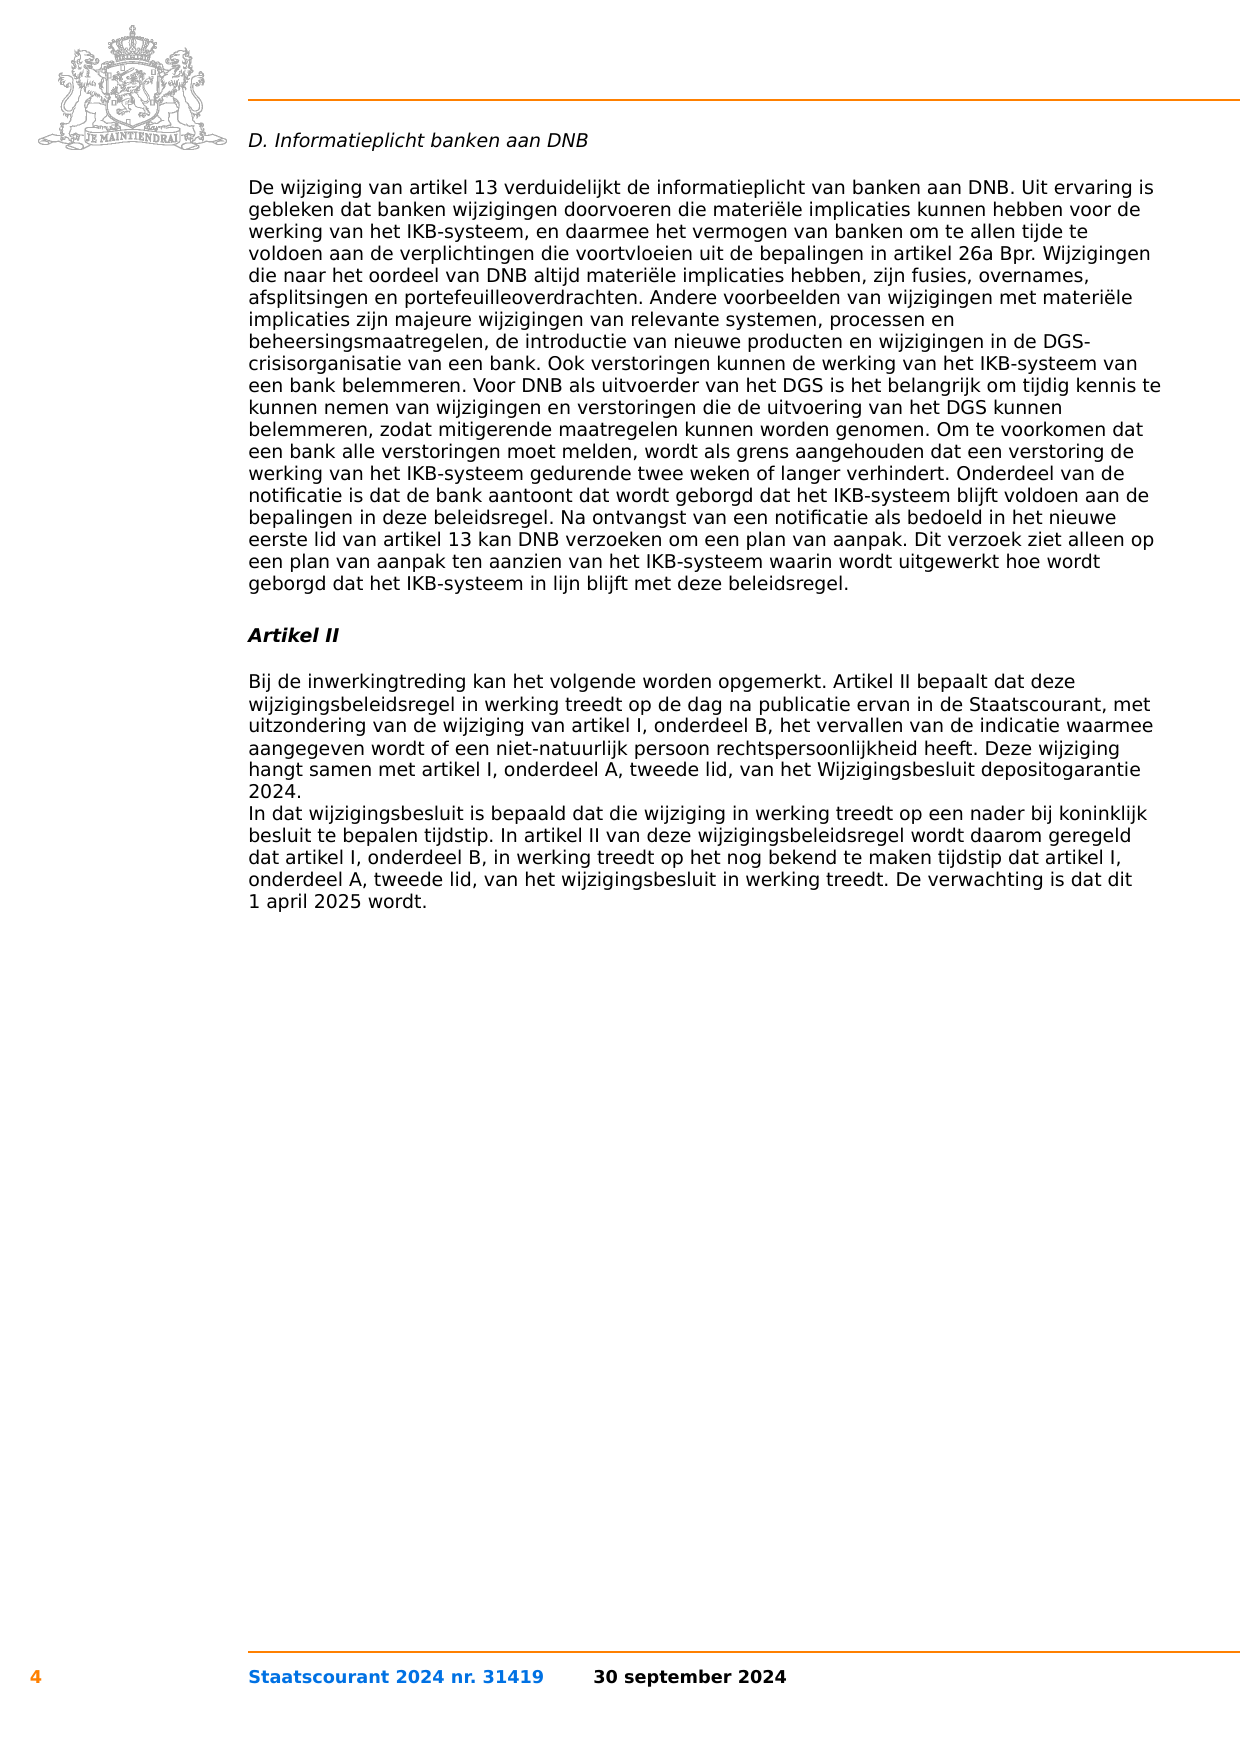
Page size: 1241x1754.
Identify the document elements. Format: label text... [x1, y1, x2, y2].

text In dat wijzigingsbesluit is bepaald dat die wijziging in werking treedt op een nader bij koninklijk besluit te bepalen tijdstip. In artikel II van deze wijzigingsbeleidsregel wordt daarom geregeld dat artikel I, onderdeel B, in werking treedt op het nog bekend te maken tijdstip dat artikel I, onderdeel A, tweede lid, van het wijzigingsbesluit in werking treedt. De verwachting is dat dit 1 april 2025 wordt. [248, 803, 1163, 913]
picture [38, 25, 227, 150]
text De wijziging van artikel 13 verduidelijkt de informatieplicht van banken aan DNB. Uit ervaring is gebleken dat banken wijzigingen doorvoeren die materiële implicaties kunnen hebben voor de werking van het IKB-systeem, en daarmee het vermogen van banken om te allen tijde te voldoen aan de verplichtingen die voortvloeien uit de bepalingen in artikel 26a Bpr. Wijzigingen die naar het oordeel van DNB altijd materiële implicaties hebben, zijn fusies, overnames, afsplitsingen en portefeuilleoverdrachten. Andere voorbeelden van wijzigingen met materiële implicaties zijn majeure wijzigingen van relevante systemen, processen en beheersingsmaatregelen, de introductie van nieuwe producten en wijzigingen in de DGS-crisisorganisatie van een bank. Ook verstoringen kunnen de werking van het IKB-systeem van een bank belemmeren. Voor DNB als uitvoerder van het DGS is het belangrijk om tijdig kennis te kunnen nemen van wijzigingen en verstoringen die de uitvoering van het DGS kunnen belemmeren, zodat mitigerende maatregelen kunnen worden genomen. Om te voorkomen dat een bank alle verstoringen moet melden, wordt als grens aangehouden dat een verstoring de werking van het IKB-systeem gedurende twee weken of langer verhindert. Onderdeel van de notificatie is dat de bank aantoont dat wordt geborgd dat het IKB-systeem blijft voldoen aan de bepalingen in deze beleidsregel. Na ontvangst van een notificatie als bedoeld in het nieuwe eerste lid van artikel 13 kan DNB verzoeken om een plan van aanpak. Dit verzoek ziet alleen op een plan van aanpak ten aanzien van het IKB-systeem waarin wordt uitgewerkt hoe wordt geborgd dat het IKB-systeem in lijn blijft met deze beleidsregel. [248, 177, 1163, 594]
text Bij de inwerkingtreding kan het volgende worden opgemerkt. Artikel II bepaalt dat deze wijzigingsbeleidsregel in werking treedt op de dag na publicatie ervan in de Staatscourant, met uitzondering van de wijziging van artikel I, onderdeel B, het vervallen van de indicatie waarmee aangegeven wordt of een niet-natuurlijk persoon rechtspersoonlijkheid heeft. Deze wijziging hangt samen met artikel I, onderdeel A, tweede lid, van het Wijzigingsbesluit depositogarantie 2024. [248, 671, 1163, 803]
subtitle Artikel II [248, 624, 1163, 646]
subtitle D. Informatieplicht banken aan DNB [248, 130, 1163, 152]
